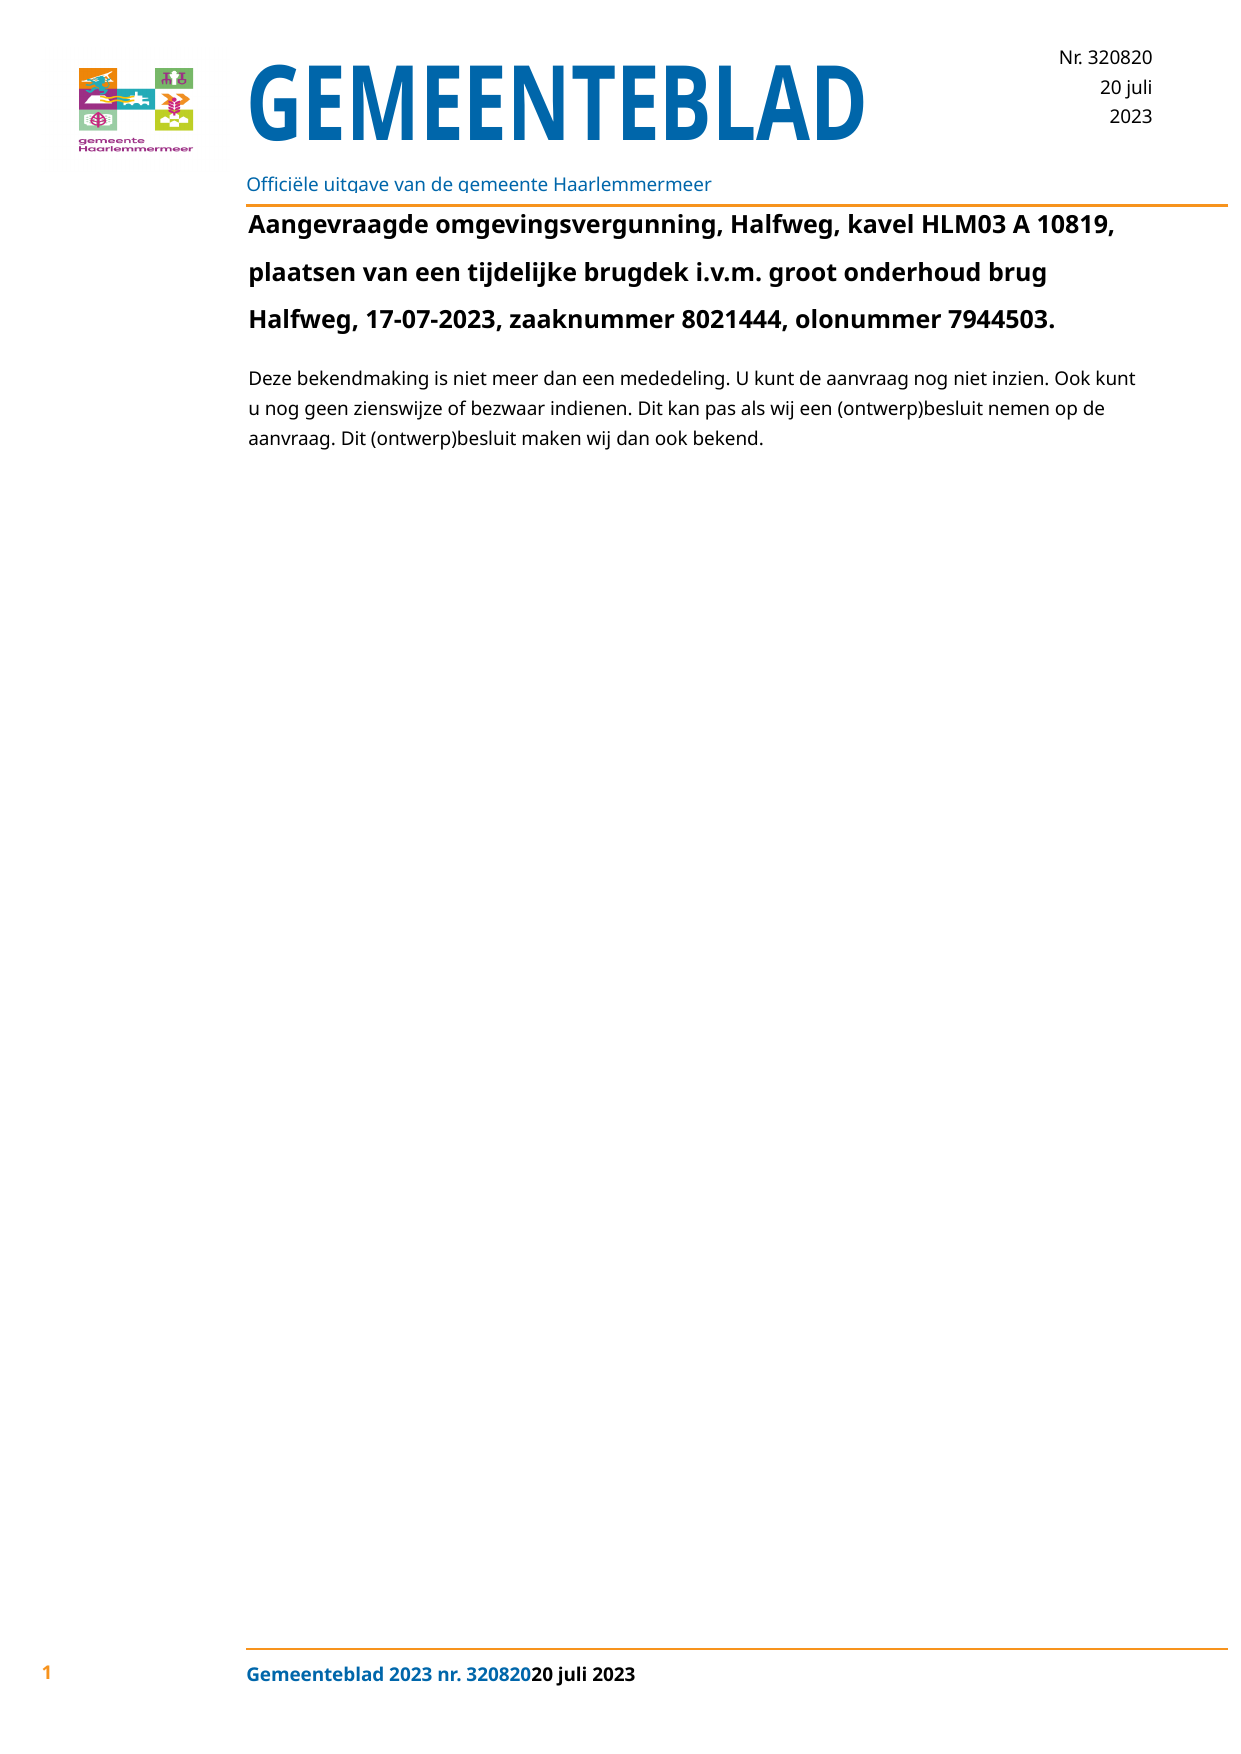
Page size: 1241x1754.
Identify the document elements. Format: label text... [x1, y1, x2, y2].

picture [41, 47, 231, 172]
text Aangevraagde omgevingsvergunning, Halfweg, kavel HLM03 A 10819, plaatsen van een tijdelijke brugdek i.v.m. groot onderhoud brug Halfweg, 17-07-2023, zaaknummer 8021444, olonummer 7944503. [248, 207, 1152, 336]
text Deze bekendmaking is niet meer dan een mededeling. U kunt de aanvraag nog niet inzien. Ook kunt u nog geen zienswijze of bezwaar indienen. Dit kan pas als wij een (ontwerp)besluit nemen op de aanvraag. Dit (ontwerp)besluit maken wij dan ook bekend. [248, 366, 1152, 450]
